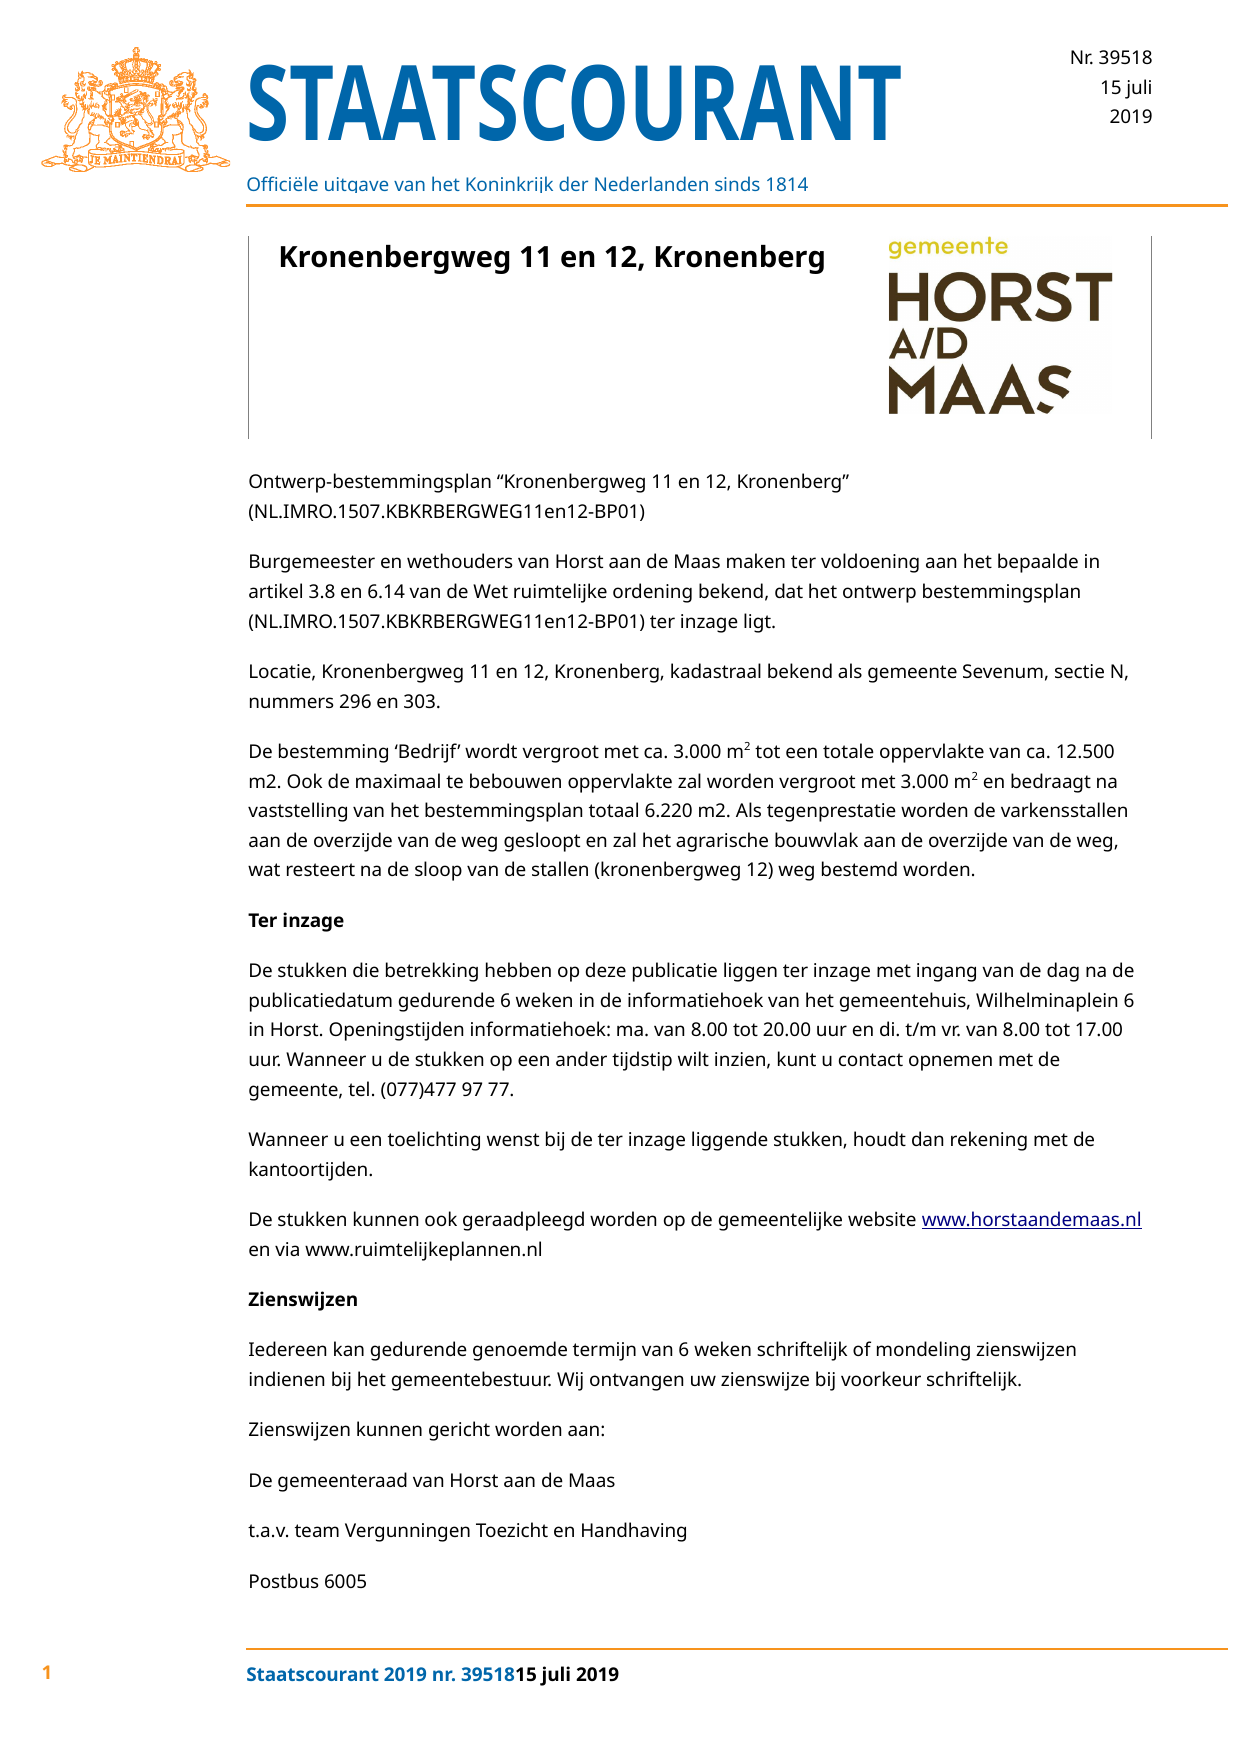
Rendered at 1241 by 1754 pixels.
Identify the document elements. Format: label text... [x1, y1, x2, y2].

picture [888, 236, 1113, 414]
text De bestemming ‘Bedrijf’ wordt vergroot met ca. 3.000 m2 tot een totale oppervlakte van ca. 12.500 m2. Ook de maximaal te bebouwen oppervlakte zal worden vergroot met 3.000 m2 en bedraagt na vaststelling van het bestemmingsplan totaal 6.220 m2. Als tegenprestatie worden de varkensstallen aan de overzijde van de weg gesloopt en zal het agrarische bouwvlak aan de overzijde van de weg, wat resteert na de sloop van de stallen (kronenbergweg 12) weg bestemd worden. [248, 738, 1152, 882]
table_header [1113, 236, 1151, 413]
table_header [850, 236, 888, 413]
picture [41, 47, 231, 172]
text De stukken kunnen ook geraadpleegd worden op de gemeentelijke website www.horstaandemaas.nl en via www.ruimtelijkeplannen.nl [248, 1206, 1152, 1261]
table_header [850, 414, 1151, 439]
text Ontwerp-bestemmingsplan “Kronenbergweg 11 en 12, Kronenberg” (NL.IMRO.1507.KBKRBERGWEG11en12-BP01) [248, 469, 1152, 524]
text Locatie, Kronenbergweg 11 en 12, Kronenberg, kadastraal bekend als gemeente Sevenum, sectie N, nummers 296 en 303. [248, 658, 1152, 713]
text Wanneer u een toelichting wenst bij de ter inzage liggende stukken, houdt dan rekening met de kantoortijden. [248, 1126, 1152, 1181]
text Iedereen kan gedurende genoemde termijn van 6 weken schriftelijk of mondeling zienswijzen indienen bij het gemeentebestuur. Wij ontvangen uw zienswijze bij voorkeur schriftelijk. [248, 1337, 1152, 1392]
text t.a.v. team Vergunningen Toezicht en Handhaving [248, 1517, 1152, 1543]
text Burgemeester en wethouders van Horst aan de Maas maken ter voldoening aan het bepaalde in artikel 3.8 en 6.14 van de Wet ruimtelijke ordening bekend, dat het ontwerp bestemmingsplan (NL.IMRO.1507.KBKRBERGWEG11en12-BP01) ter inzage ligt. [248, 549, 1152, 633]
text Zienswijzen kunnen gericht worden aan: [248, 1417, 1152, 1442]
text Zienswijzen [248, 1286, 1152, 1312]
table_header Kronenbergweg 11 en 12, Kronenberg [249, 236, 850, 439]
text De gemeenteraad van Horst aan de Maas [248, 1467, 1152, 1493]
text Postbus 6005 [248, 1568, 1152, 1593]
text De stukken die betrekking hebben op deze publicatie liggen ter inzage met ingang van de dag na de publicatiedatum gedurende 6 weken in de informatiehoek van het gemeentehuis, Wilhelminaplein 6 in Horst. Openingstijden informatiehoek: ma. van 8.00 tot 20.00 uur en di. t/m vr. van 8.00 tot 17.00 uur. Wanneer u de stukken op een ander tijdstip wilt inzien, kunt u contact opnemen met de gemeente, tel. (077)477 97 77. [248, 957, 1152, 1101]
text Ter inzage [248, 907, 1152, 933]
